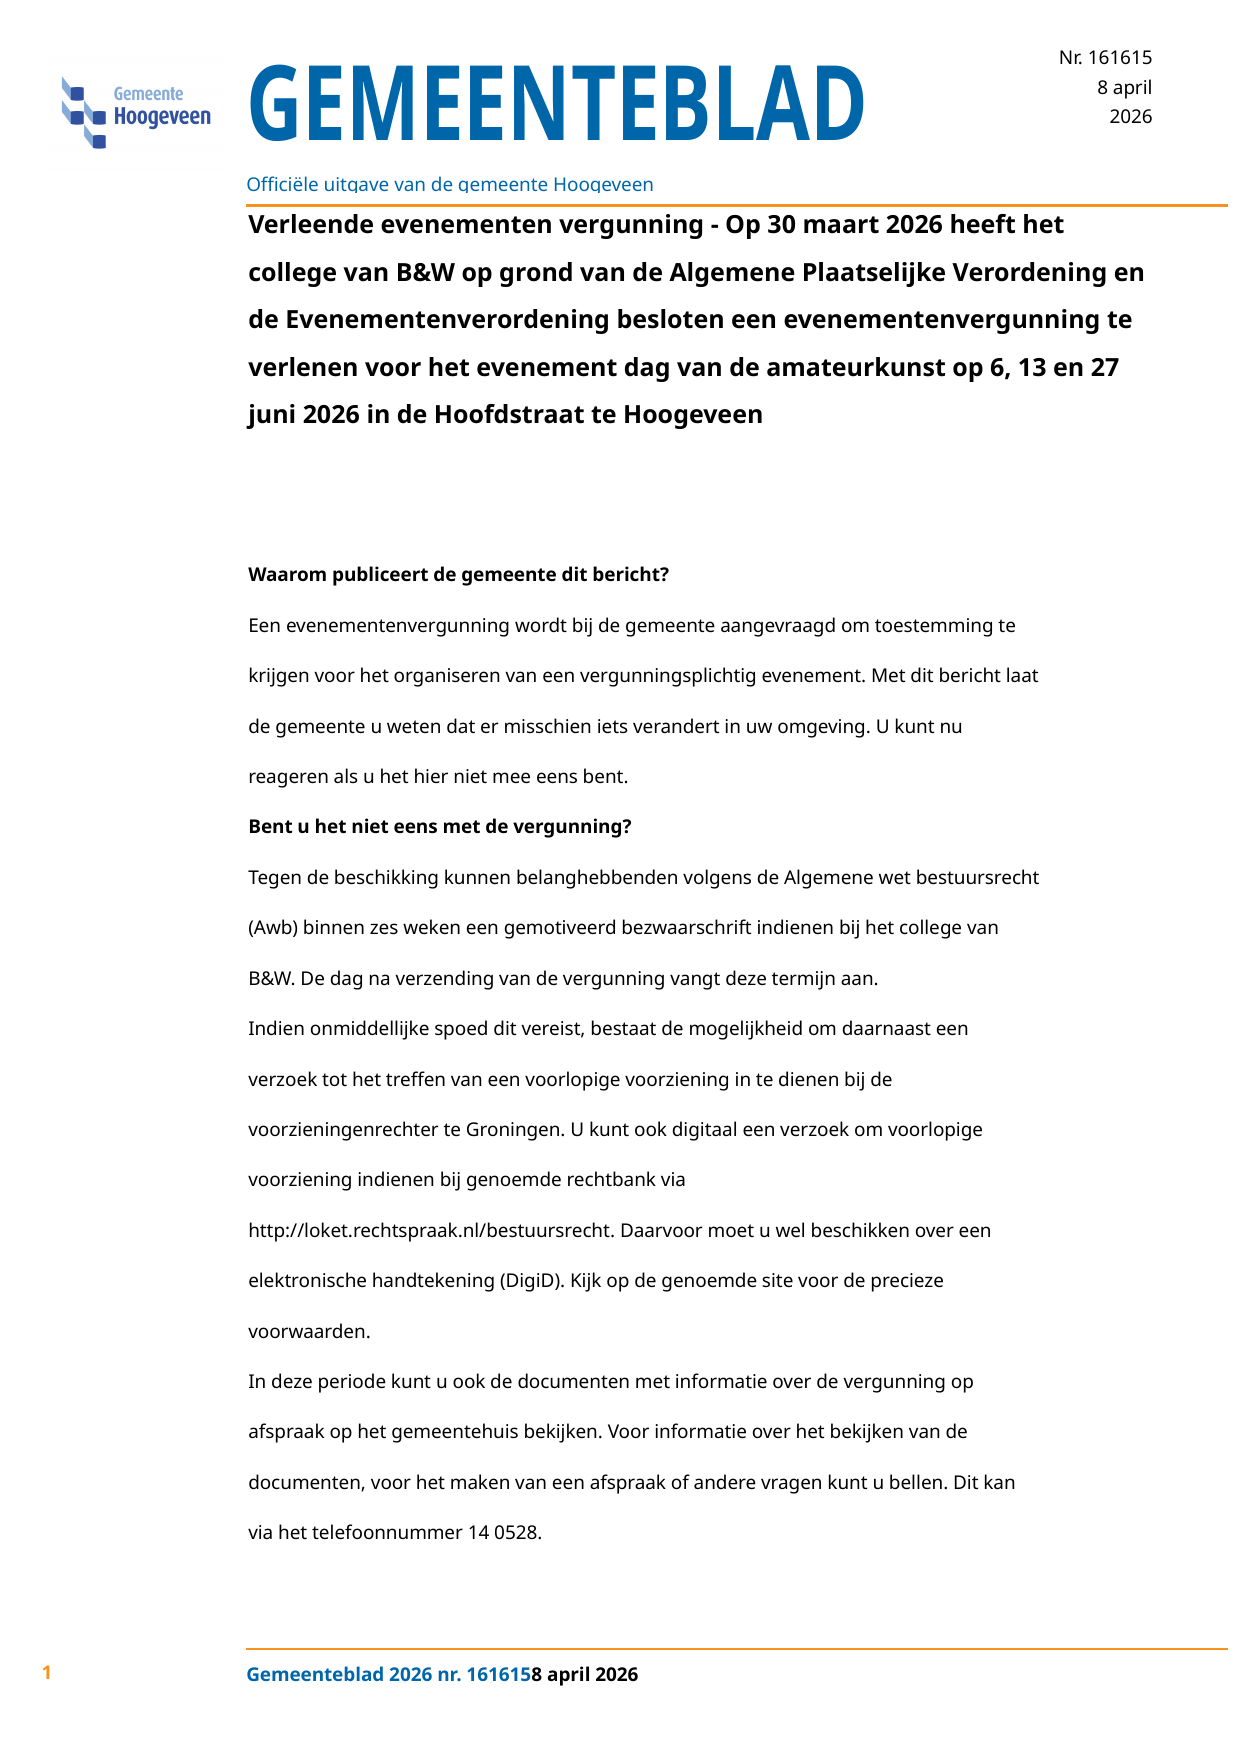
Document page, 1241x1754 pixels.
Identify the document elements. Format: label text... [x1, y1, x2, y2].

text krijgen voor het organiseren van een vergunningsplichtig evenement. Met dit bericht laat [248, 662, 1152, 688]
text http://loket.rechtspraak.nl/bestuursrecht. Daarvoor moet u wel beschikken over een [248, 1217, 1152, 1243]
text (Awb) binnen zes weken een gemotiveerd bezwaarschrift indienen bij het college van [248, 914, 1152, 940]
text reageren als u het hier niet mee eens bent. [248, 763, 1152, 789]
text verzoek tot het treffen van een voorlopige voorziening in te dienen bij de [248, 1066, 1152, 1091]
picture [41, 47, 231, 172]
text documenten, voor het maken van een afspraak of andere vragen kunt u bellen. Dit kan [248, 1469, 1152, 1495]
text voorzieningenrechter te Groningen. U kunt ook digitaal een verzoek om voorlopige [248, 1116, 1152, 1142]
text de gemeente u weten dat er misschien iets verandert in uw omgeving. U kunt nu [248, 713, 1152, 738]
text Tegen de beschikking kunnen belanghebbenden volgens de Algemene wet bestuursrecht [248, 864, 1152, 890]
text In deze periode kunt u ook de documenten met informatie over de vergunning op [248, 1368, 1152, 1394]
text elektronische handtekening (DigiD). Kijk op de genoemde site voor de precieze [248, 1267, 1152, 1293]
text afspraak op het gemeentehuis bekijken. Voor informatie over het bekijken van de [248, 1419, 1152, 1444]
text B&W. De dag na verzending van de vergunning vangt deze termijn aan. [248, 965, 1152, 991]
text voorwaarden. [248, 1318, 1152, 1343]
text via het telefoonnummer 14 0528. [248, 1519, 1152, 1545]
text Bent u het niet eens met de vergunning? [248, 814, 1152, 839]
text Waarom publiceert de gemeente dit bericht? [248, 562, 1152, 587]
text voorziening indienen bij genoemde rechtbank via [248, 1167, 1152, 1192]
text Een evenementenvergunning wordt bij de gemeente aangevraagd om toestemming te [248, 612, 1152, 638]
text Indien onmiddellijke spoed dit vereist, bestaat de mogelijkheid om daarnaast een [248, 1015, 1152, 1041]
text Verleende evenementen vergunning - Op 30 maart 2026 heeft het college van B&W op grond van de Algemene Plaatselijke Verordening en de Evenementenverordening besloten een evenementenvergunning te verlenen voor het evenement dag van de amateurkunst op 6, 13 en 27 juni 2026 in de Hoofdstraat te Hoogeveen [248, 207, 1152, 431]
